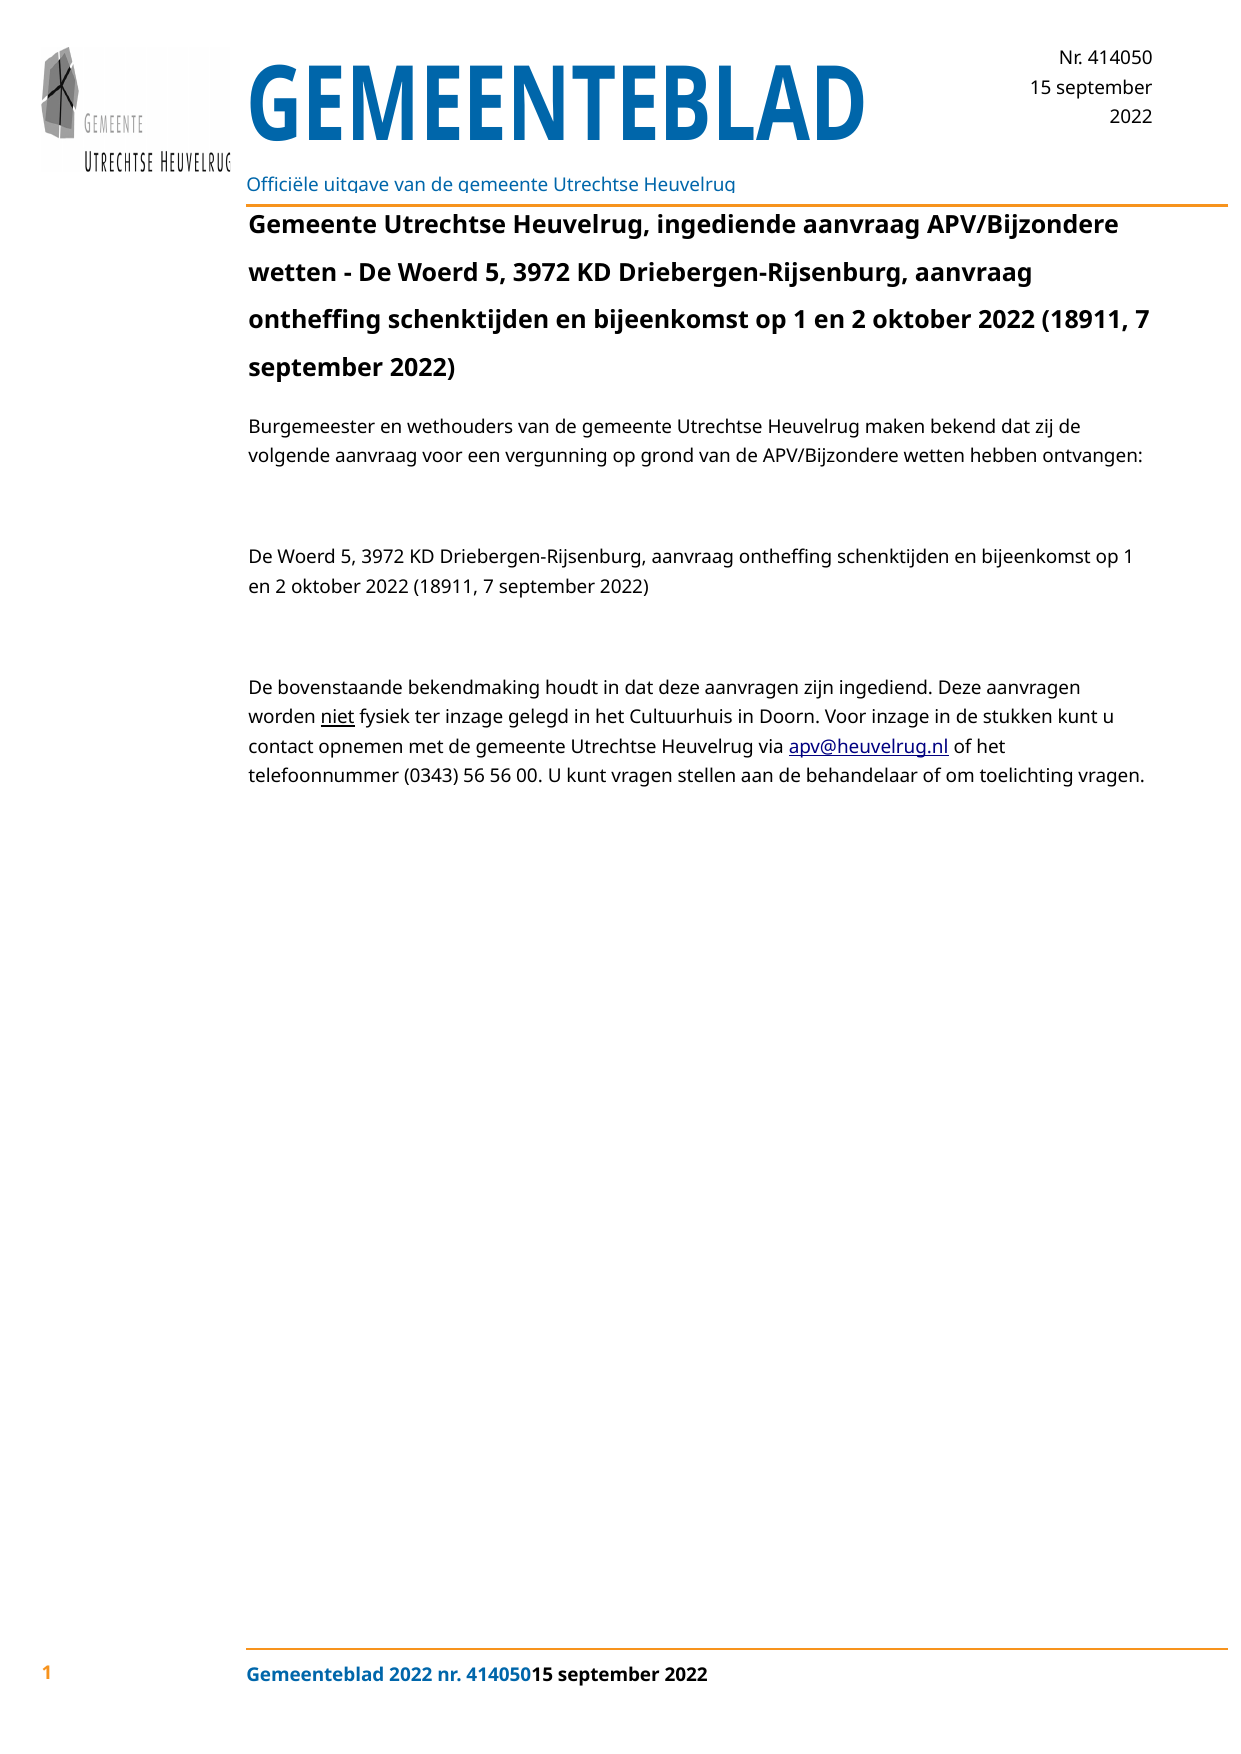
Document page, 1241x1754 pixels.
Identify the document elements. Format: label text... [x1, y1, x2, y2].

text Burgemeester en wethouders van de gemeente Utrechtse Heuvelrug maken bekend dat zij de volgende aanvraag voor een vergunning op grond van de APV/Bijzondere wetten hebben ontvangen: [248, 413, 1152, 468]
text De bovenstaande bekendmaking houdt in dat deze aanvragen zijn ingediend. Deze aanvragen worden niet fysiek ter inzage gelegd in het Cultuurhuis in Doorn. Voor inzage in de stukken kunt u contact opnemen met de gemeente Utrechtse Heuvelrug via apv@heuvelrug.nl of het telefoonnummer (0343) 56 56 00. U kunt vragen stellen aan de behandelaar of om toelichting vragen. [248, 674, 1152, 788]
text De Woerd 5, 3972 KD Driebergen-Rijsenburg, aanvraag ontheffing schenktijden en bijeenkomst op 1 en 2 oktober 2022 (18911, 7 september 2022) [248, 543, 1152, 599]
picture [41, 47, 231, 172]
text Gemeente Utrechtse Heuvelrug, ingediende aanvraag APV/Bijzondere wetten - De Woerd 5, 3972 KD Driebergen-Rijsenburg, aanvraag ontheffing schenktijden en bijeenkomst op 1 en 2 oktober 2022 (18911, 7 september 2022) [248, 207, 1152, 384]
